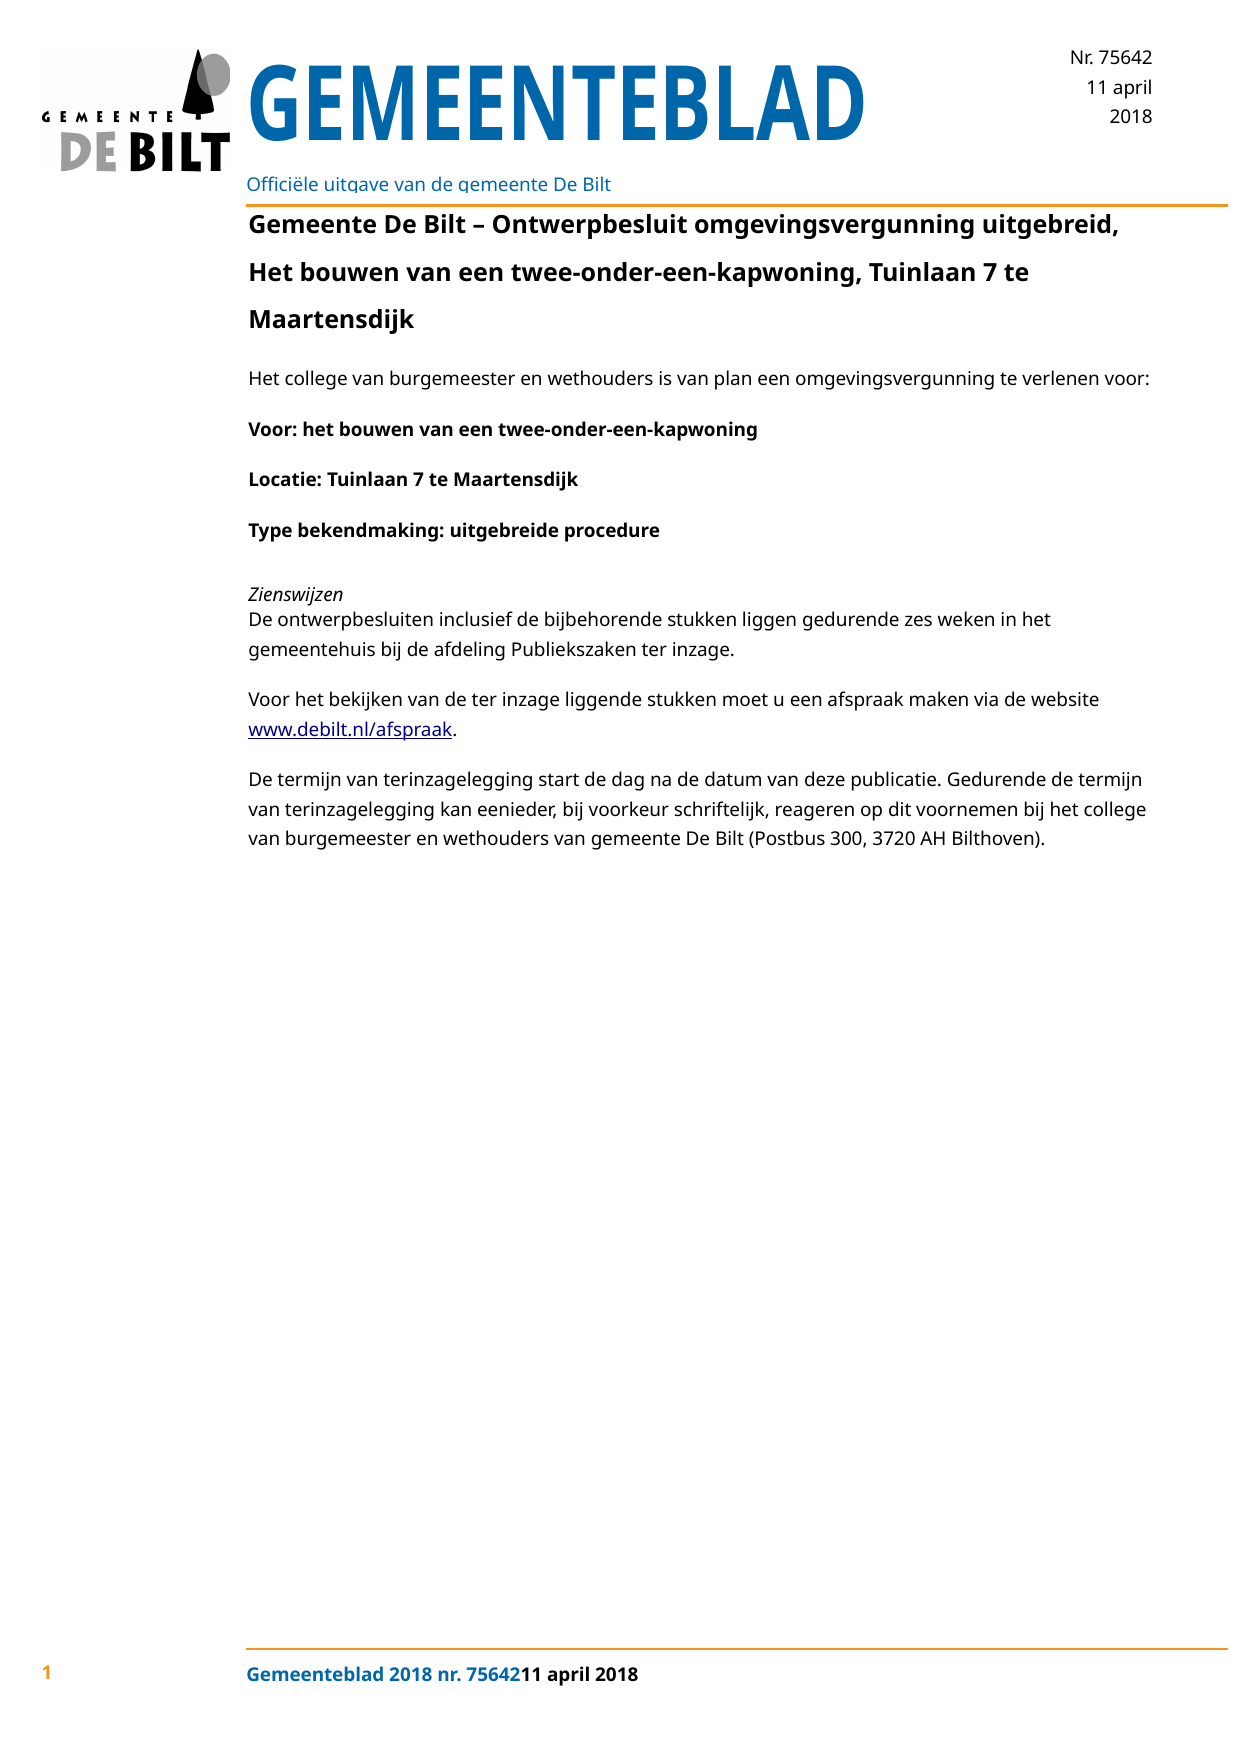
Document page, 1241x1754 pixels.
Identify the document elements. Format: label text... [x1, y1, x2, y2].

text De termijn van terinzagelegging start de dag na de datum van deze publicatie. Gedurende de termijn van terinzagelegging kan eenieder, bij voorkeur schriftelijk, reageren op dit voornemen bij het college van burgemeester en wethouders van gemeente De Bilt (Postbus 300, 3720 AH Bilthoven). [248, 766, 1152, 851]
text Zienswijzen [248, 581, 1152, 606]
text Voor: het bouwen van een twee-onder-een-kapwoning [248, 416, 1152, 442]
text Type bekendmaking: uitgebreide procedure [248, 517, 1152, 542]
text Het college van burgemeester en wethouders is van plan een omgevingsvergunning te verlenen voor: [248, 366, 1152, 391]
text Voor het bekijken van de ter inzage liggende stukken moet u een afspraak maken via de website www.debilt.nl/afspraak. [248, 686, 1152, 742]
text Gemeente De Bilt – Ontwerpbesluit omgevingsvergunning uitgebreid, Het bouwen van een twee-onder-een-kapwoning, Tuinlaan 7 te Maartensdijk [248, 207, 1152, 336]
picture [41, 47, 231, 172]
text Locatie: Tuinlaan 7 te Maartensdijk [248, 466, 1152, 492]
text De ontwerpbesluiten inclusief de bijbehorende stukken liggen gedurende zes weken in het gemeentehuis bij de afdeling Publiekszaken ter inzage. [248, 606, 1152, 662]
